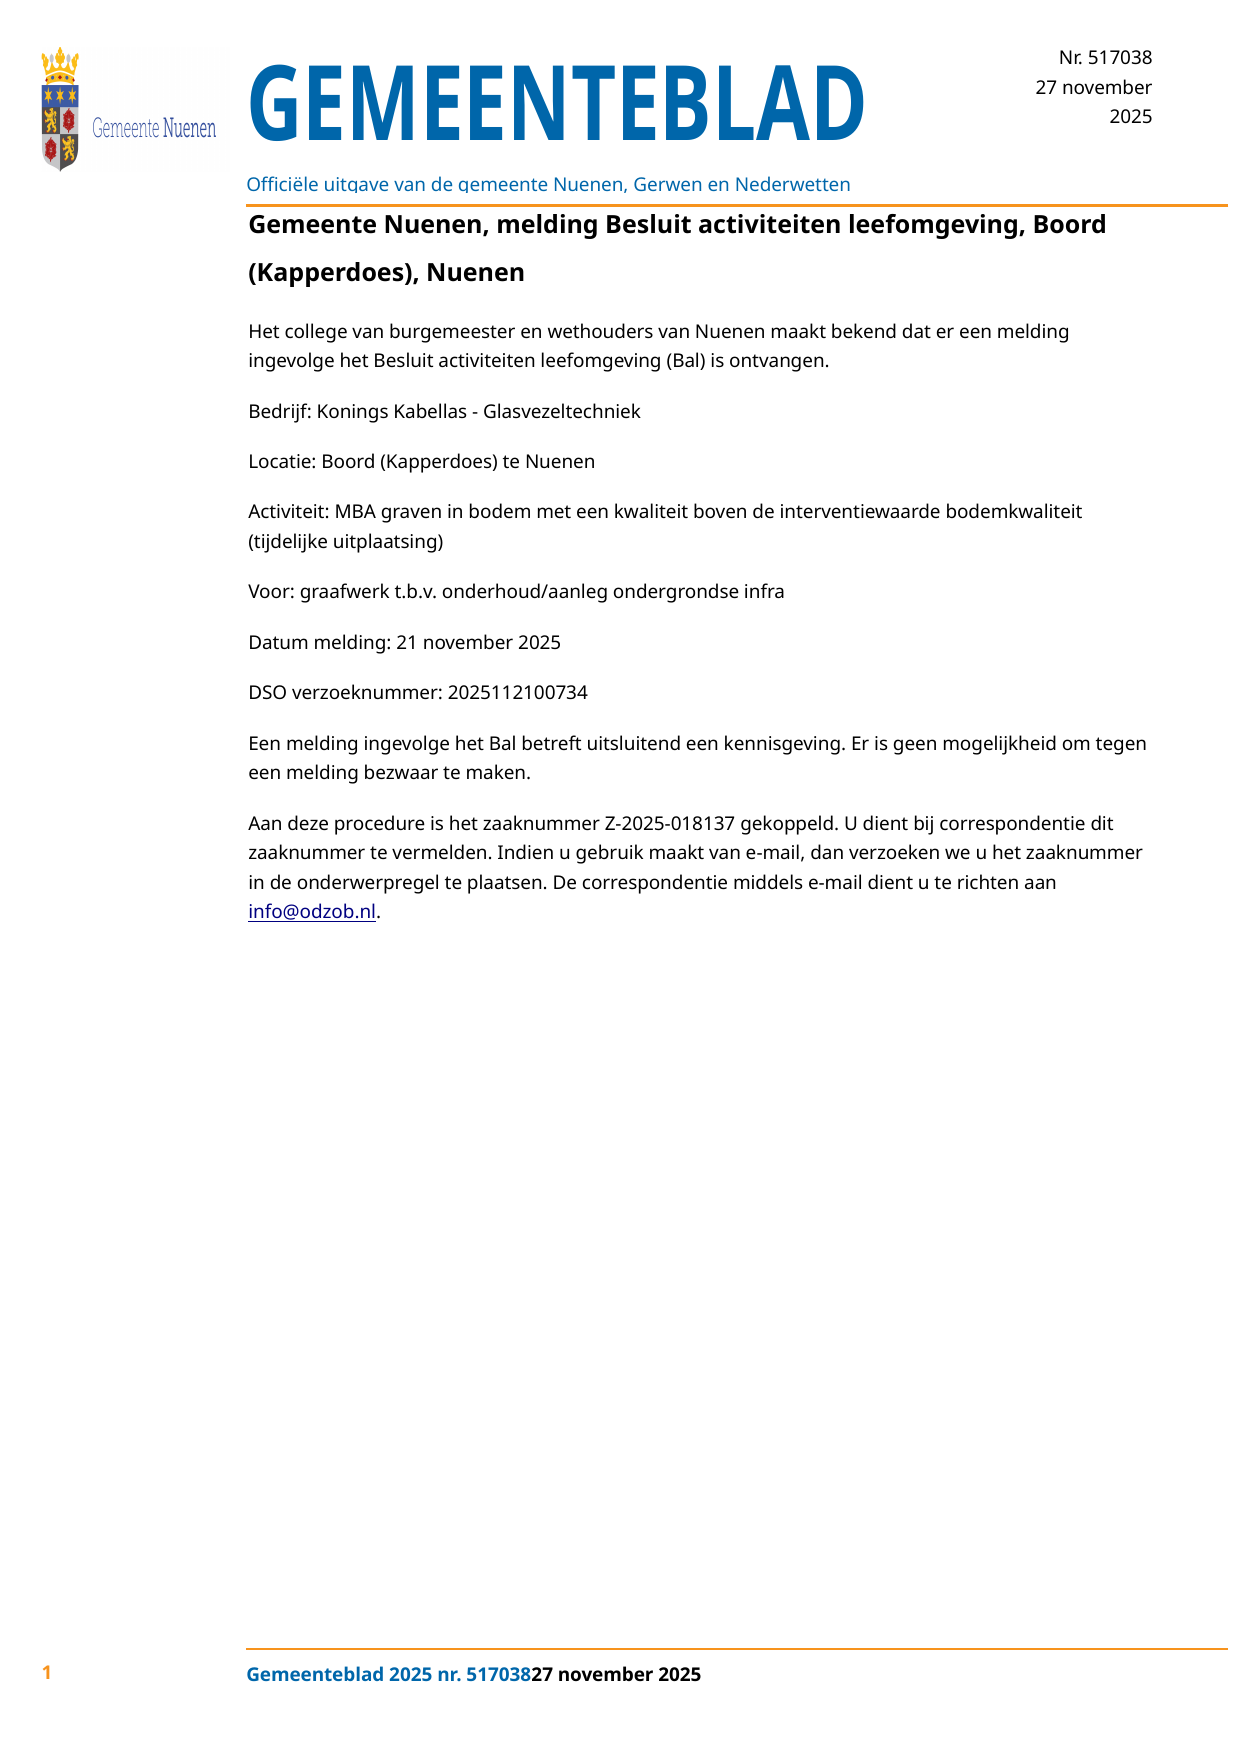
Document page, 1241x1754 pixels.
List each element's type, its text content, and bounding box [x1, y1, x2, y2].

text Datum melding: 21 november 2025 [248, 629, 1152, 655]
text Aan deze procedure is het zaaknummer Z-2025-018137 gekoppeld. U dient bij correspondentie dit zaaknummer te vermelden. Indien u gebruik maakt van e-mail, dan verzoeken we u het zaaknummer in de onderwerpregel te plaatsen. De correspondentie middels e-mail dient u te richten aan info@odzob.nl. [248, 810, 1152, 924]
text Gemeente Nuenen, melding Besluit activiteiten leefomgeving, Boord (Kapperdoes), Nuenen [248, 207, 1152, 288]
text Voor: graafwerk t.b.v. onderhoud/aanleg ondergrondse infra [248, 579, 1152, 604]
text Een melding ingevolge het Bal betreft uitsluitend een kennisgeving. Er is geen mogelijkheid om tegen een melding bezwaar te maken. [248, 730, 1152, 785]
text DSO verzoeknummer: 2025112100734 [248, 679, 1152, 705]
text Bedrijf: Konings Kabellas - Glasvezeltechniek [248, 398, 1152, 424]
text Locatie: Boord (Kapperdoes) te Nuenen [248, 448, 1152, 474]
text Activiteit: MBA graven in bodem met een kwaliteit boven de interventiewaarde bodemkwaliteit (tijdelijke uitplaatsing) [248, 499, 1152, 554]
text Het college van burgemeester en wethouders van Nuenen maakt bekend dat er een melding ingevolge het Besluit activiteiten leefomgeving (Bal) is ontvangen. [248, 318, 1152, 373]
picture [41, 47, 231, 172]
